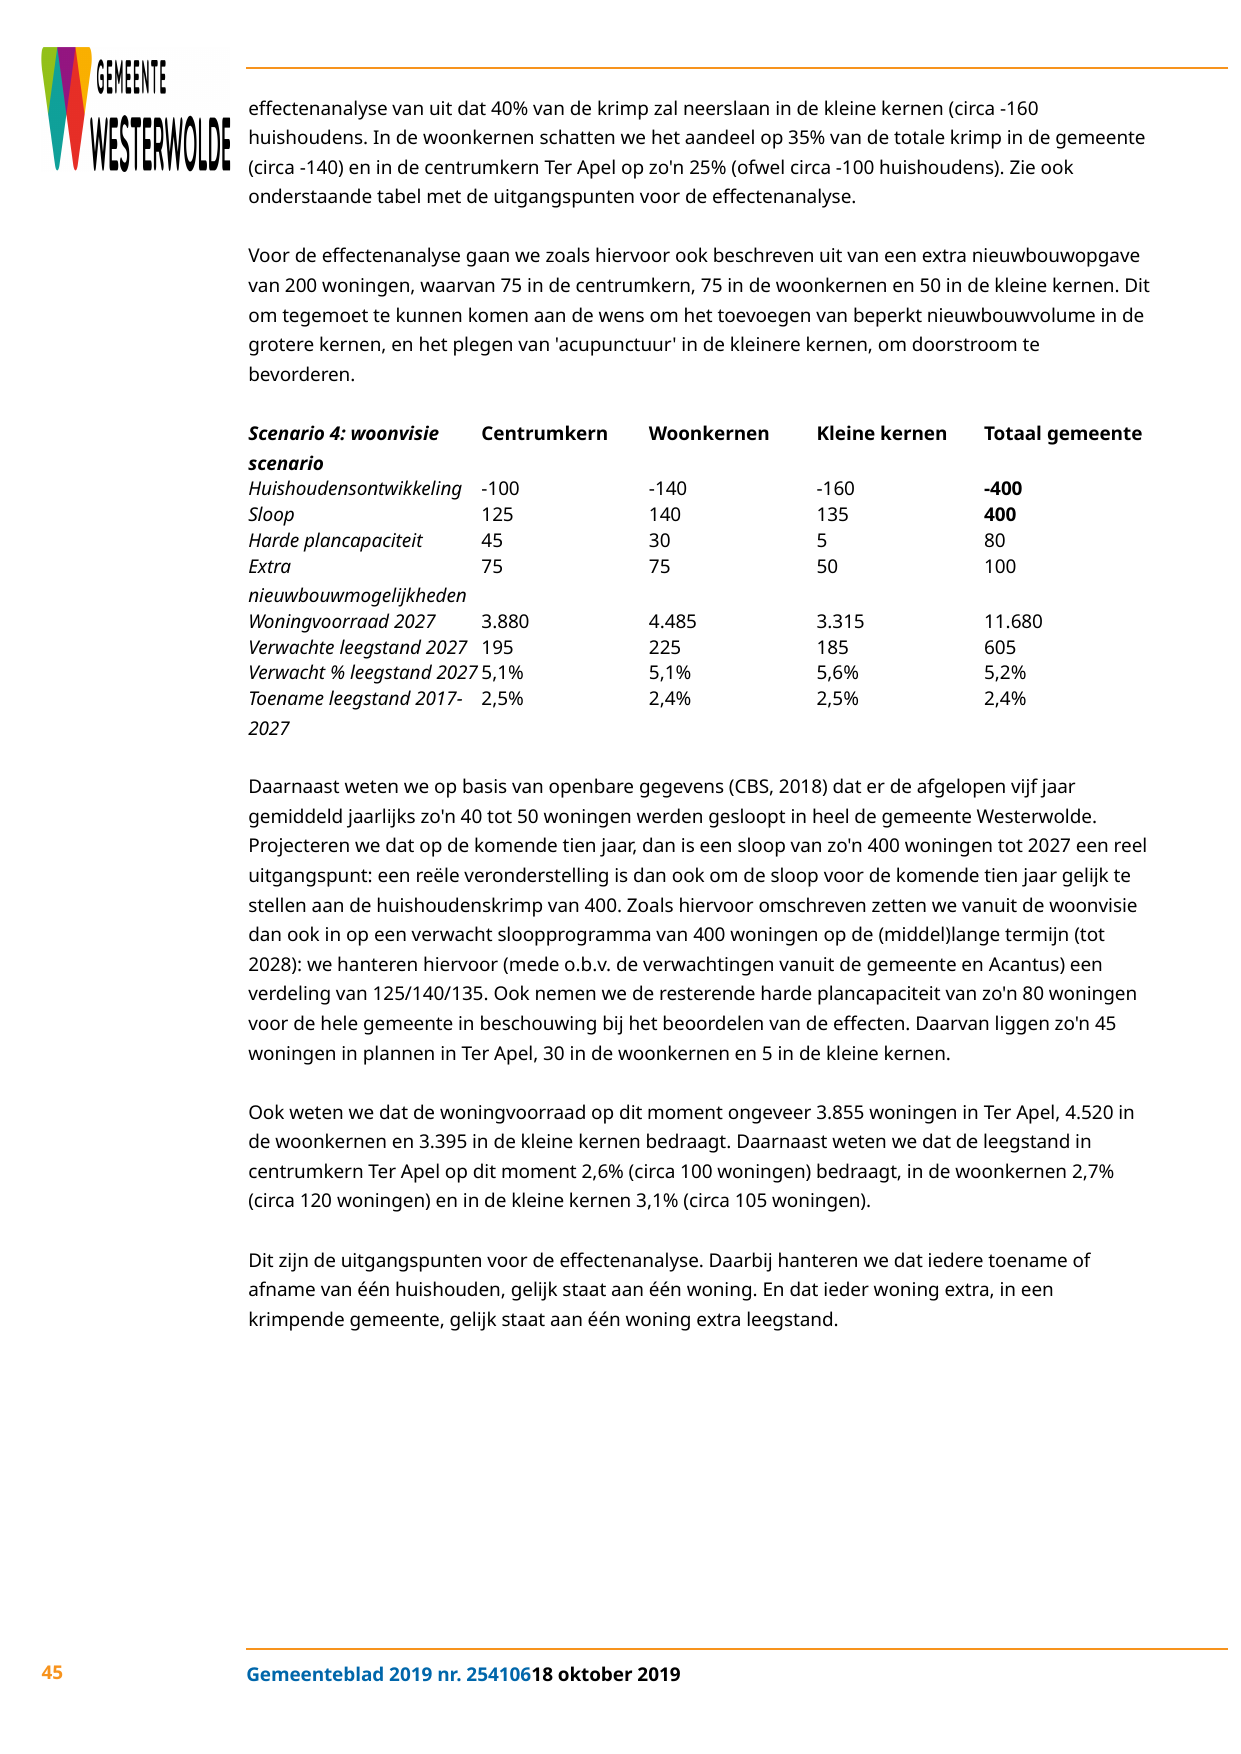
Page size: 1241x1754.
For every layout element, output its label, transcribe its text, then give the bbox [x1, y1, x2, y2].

table_cell 125 [481, 501, 649, 527]
table_cell 4.485 [649, 608, 816, 634]
table_cell 5,2% [984, 660, 1152, 685]
table_cell 3.880 [481, 608, 649, 634]
table_cell 195 [481, 634, 649, 659]
table_cell 30 [649, 527, 816, 553]
table_cell Sloop [248, 501, 481, 527]
table_cell 2,4% [649, 685, 816, 741]
table_cell 185 [816, 634, 984, 659]
table_cell 225 [649, 634, 816, 659]
table_header Kleine kernen [816, 420, 984, 476]
table_cell 5,6% [816, 660, 984, 685]
table_cell 75 [481, 553, 649, 608]
table_cell 11.680 [984, 608, 1152, 634]
table_cell Woningvoorraad 2027 [248, 608, 481, 634]
table_cell 3.315 [816, 608, 984, 634]
picture [41, 47, 231, 172]
table_cell Extra nieuwbouwmogelijkheden [248, 553, 481, 608]
table_cell 135 [816, 501, 984, 527]
table_cell 45 [481, 527, 649, 553]
text Dit zijn de uitgangspunten voor de effectenanalyse. Daarbij hanteren we dat iedere toename of afname van één huishouden, gelijk staat aan één woning. En dat ieder woning extra, in een krimpende gemeente, gelijk staat aan één woning extra leegstand. [248, 1247, 1152, 1332]
table_cell 2,4% [984, 685, 1152, 741]
table_header Woonkernen [649, 420, 816, 476]
table_cell Harde plancapaciteit [248, 527, 481, 553]
text Daarnaast weten we op basis van openbare gegevens (CBS, 2018) dat er de afgelopen vijf jaar gemiddeld jaarlijks zo'n 40 tot 50 woningen werden gesloopt in heel de gemeente Westerwolde. Projecteren we dat op de komende tien jaar, dan is een sloop van zo'n 400 woningen tot 2027 een reel uitgangspunt: een reële veronderstelling is dan ook om de sloop voor de komende tien jaar gelijk te stellen aan de huishoudenskrimp van 400. Zoals hiervoor omschreven zetten we vanuit de woonvisie dan ook in op een verwacht sloopprogramma van 400 woningen op de (middel)lange termijn (tot 2028): we hanteren hiervoor (mede o.b.v. de verwachtingen vanuit de gemeente en Acantus) een verdeling van 125/140/135. Ook nemen we de resterende harde plancapaciteit van zo'n 80 woningen voor de hele gemeente in beschouwing bij het beoordelen van de effecten. Daarvan liggen zo'n 45 woningen in plannen in Ter Apel, 30 in de woonkernen en 5 in de kleine kernen. [248, 773, 1152, 1065]
table_cell 605 [984, 634, 1152, 659]
table_cell 5,1% [481, 660, 649, 685]
text Ook weten we dat de woningvoorraad op dit moment ongeveer 3.855 woningen in Ter Apel, 4.520 in de woonkernen en 3.395 in de kleine kernen bedraagt. Daarnaast weten we dat de leegstand in centrumkern Ter Apel op dit moment 2,6% (circa 100 woningen) bedraagt, in de woonkernen 2,7% (circa 120 woningen) en in de kleine kernen 3,1% (circa 105 woningen). [248, 1099, 1152, 1213]
table_cell Verwachte leegstand 2027 [248, 634, 481, 659]
table_header Scenario 4: woonvisie scenario [248, 420, 481, 476]
table_cell 80 [984, 527, 1152, 553]
table_cell Verwacht % leegstand 2027 [248, 660, 481, 685]
text effectenanalyse van uit dat 40% van de krimp zal neerslaan in de kleine kernen (circa -160 huishoudens. In de woonkernen schatten we het aandeel op 35% van de totale krimp in de gemeente (circa -140) en in de centrumkern Ter Apel op zo'n 25% (ofwel circa -100 huishoudens). Zie ook onderstaande tabel met de uitgangspunten voor de effectenanalyse. [248, 95, 1152, 209]
table_cell 75 [649, 553, 816, 608]
table_cell -160 [816, 476, 984, 501]
table_cell 140 [649, 501, 816, 527]
table_cell 5,1% [649, 660, 816, 685]
table_header Centrumkern [481, 420, 649, 476]
table_cell 5 [816, 527, 984, 553]
table_cell Toename leegstand 2017-2027 [248, 685, 481, 741]
table_cell 2,5% [816, 685, 984, 741]
text Voor de effectenanalyse gaan we zoals hiervoor ook beschreven uit van een extra nieuwbouwopgave van 200 woningen, waarvan 75 in de centrumkern, 75 in de woonkernen en 50 in de kleine kernen. Dit om tegemoet te kunnen komen aan de wens om het toevoegen van beperkt nieuwbouwvolume in de grotere kernen, en het plegen van 'acupunctuur' in de kleinere kernen, om doorstroom te bevorderen. [248, 243, 1152, 387]
table_cell -400 [984, 476, 1152, 501]
table_cell 400 [984, 501, 1152, 527]
table_cell 2,5% [481, 685, 649, 741]
table_header Totaal gemeente [984, 420, 1152, 476]
table_cell -100 [481, 476, 649, 501]
table_cell -140 [649, 476, 816, 501]
table_cell Huishoudensontwikkeling [248, 476, 481, 501]
table_cell 100 [984, 553, 1152, 608]
table_cell 50 [816, 553, 984, 608]
